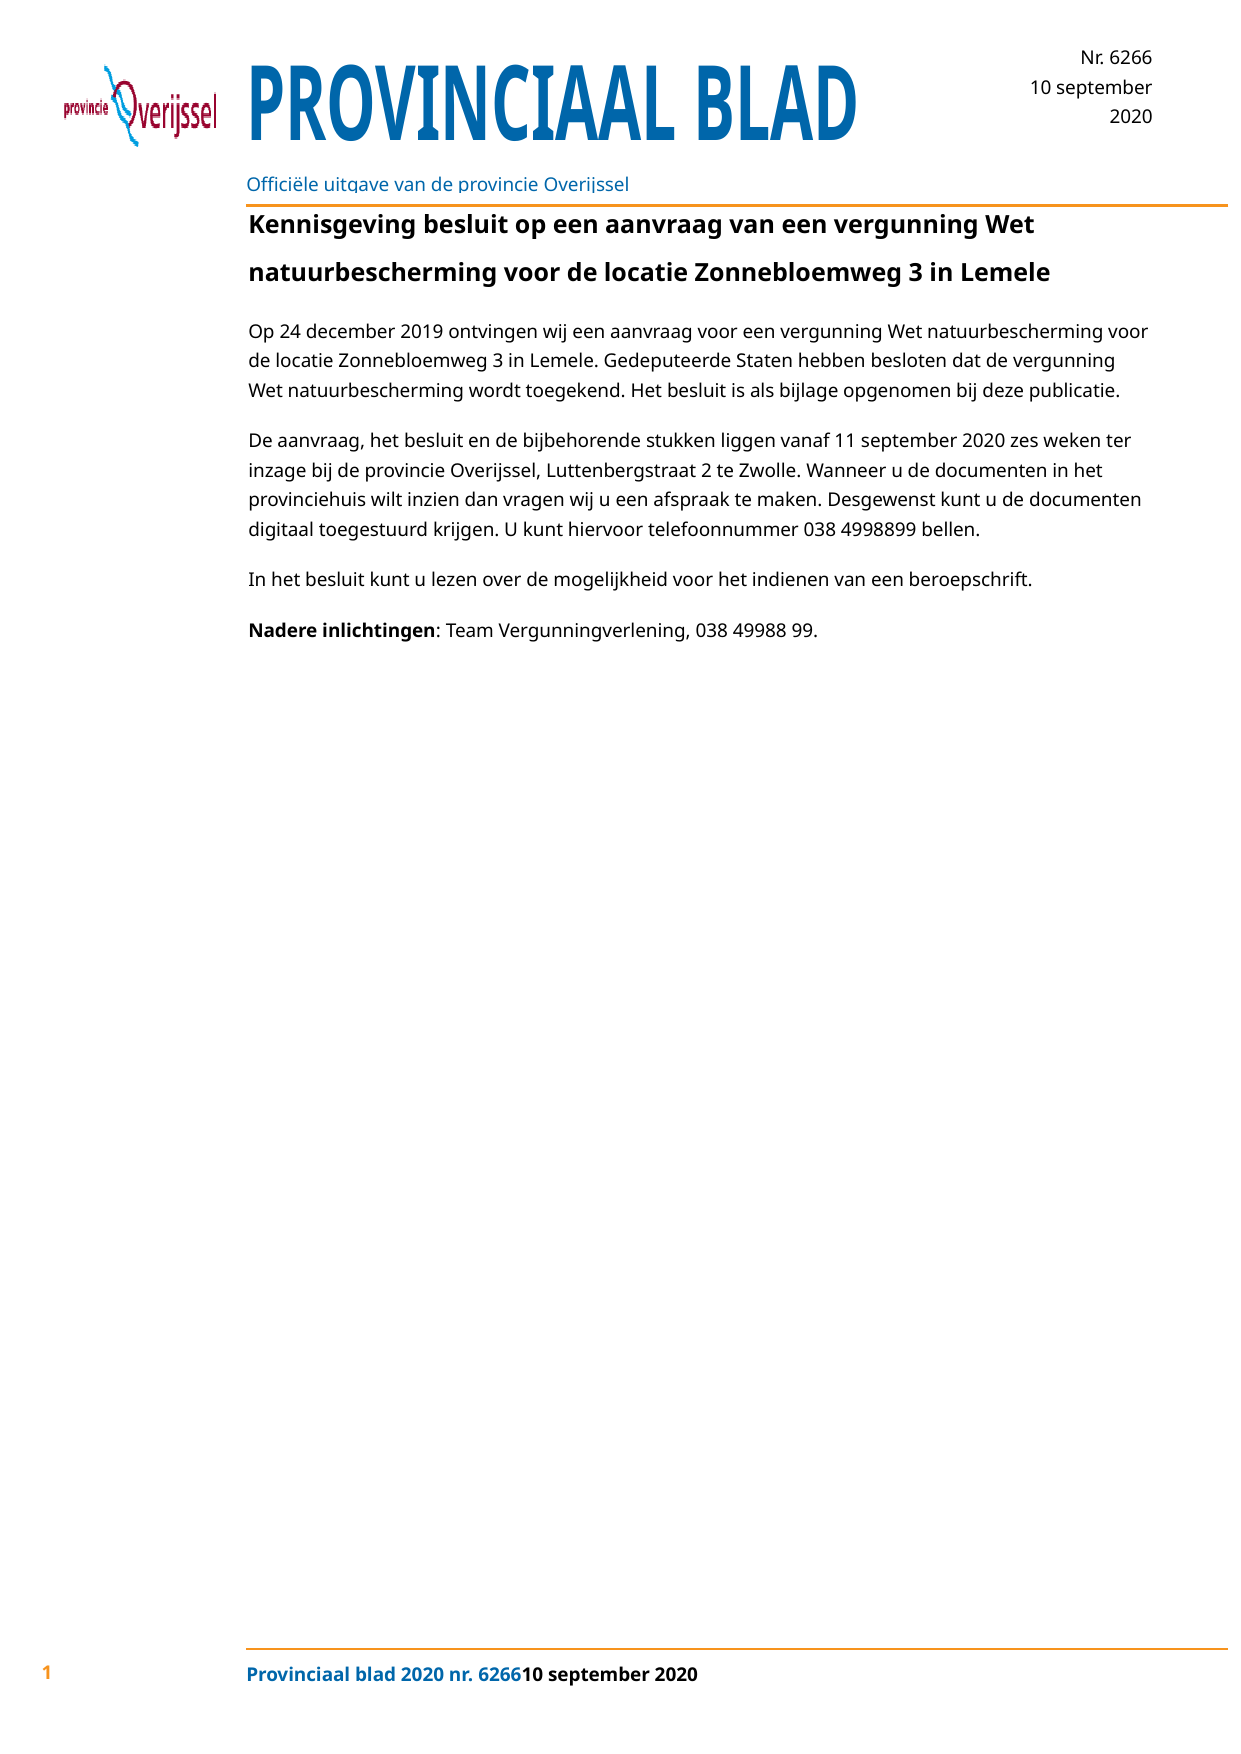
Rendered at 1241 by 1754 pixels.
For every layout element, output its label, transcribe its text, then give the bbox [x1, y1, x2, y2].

text De aanvraag, het besluit en de bijbehorende stukken liggen vanaf 11 september 2020 zes weken ter inzage bij de provincie Overijssel, Luttenbergstraat 2 te Zwolle. Wanneer u de documenten in het provinciehuis wilt inzien dan vragen wij u een afspraak te maken. Desgewenst kunt u de documenten digitaal toegestuurd krijgen. U kunt hiervoor telefoonnummer 038 4998899 bellen. [248, 427, 1152, 542]
text Op 24 december 2019 ontvingen wij een aanvraag voor een vergunning Wet natuurbescherming voor de locatie Zonnebloemweg 3 in Lemele. Gedeputeerde Staten hebben besloten dat de vergunning Wet natuurbescherming wordt toegekend. Het besluit is als bijlage opgenomen bij deze publicatie. [248, 318, 1152, 403]
text In het besluit kunt u lezen over de mogelijkheid voor het indienen van een beroepschrift. [248, 567, 1152, 592]
text Kennisgeving besluit op een aanvraag van een vergunning Wet natuurbescherming voor de locatie Zonnebloemweg 3 in Lemele [248, 207, 1152, 288]
picture [41, 47, 231, 172]
text Nadere inlichtingen: Team Vergunningverlening, 038 49988 99. [248, 617, 1152, 643]
